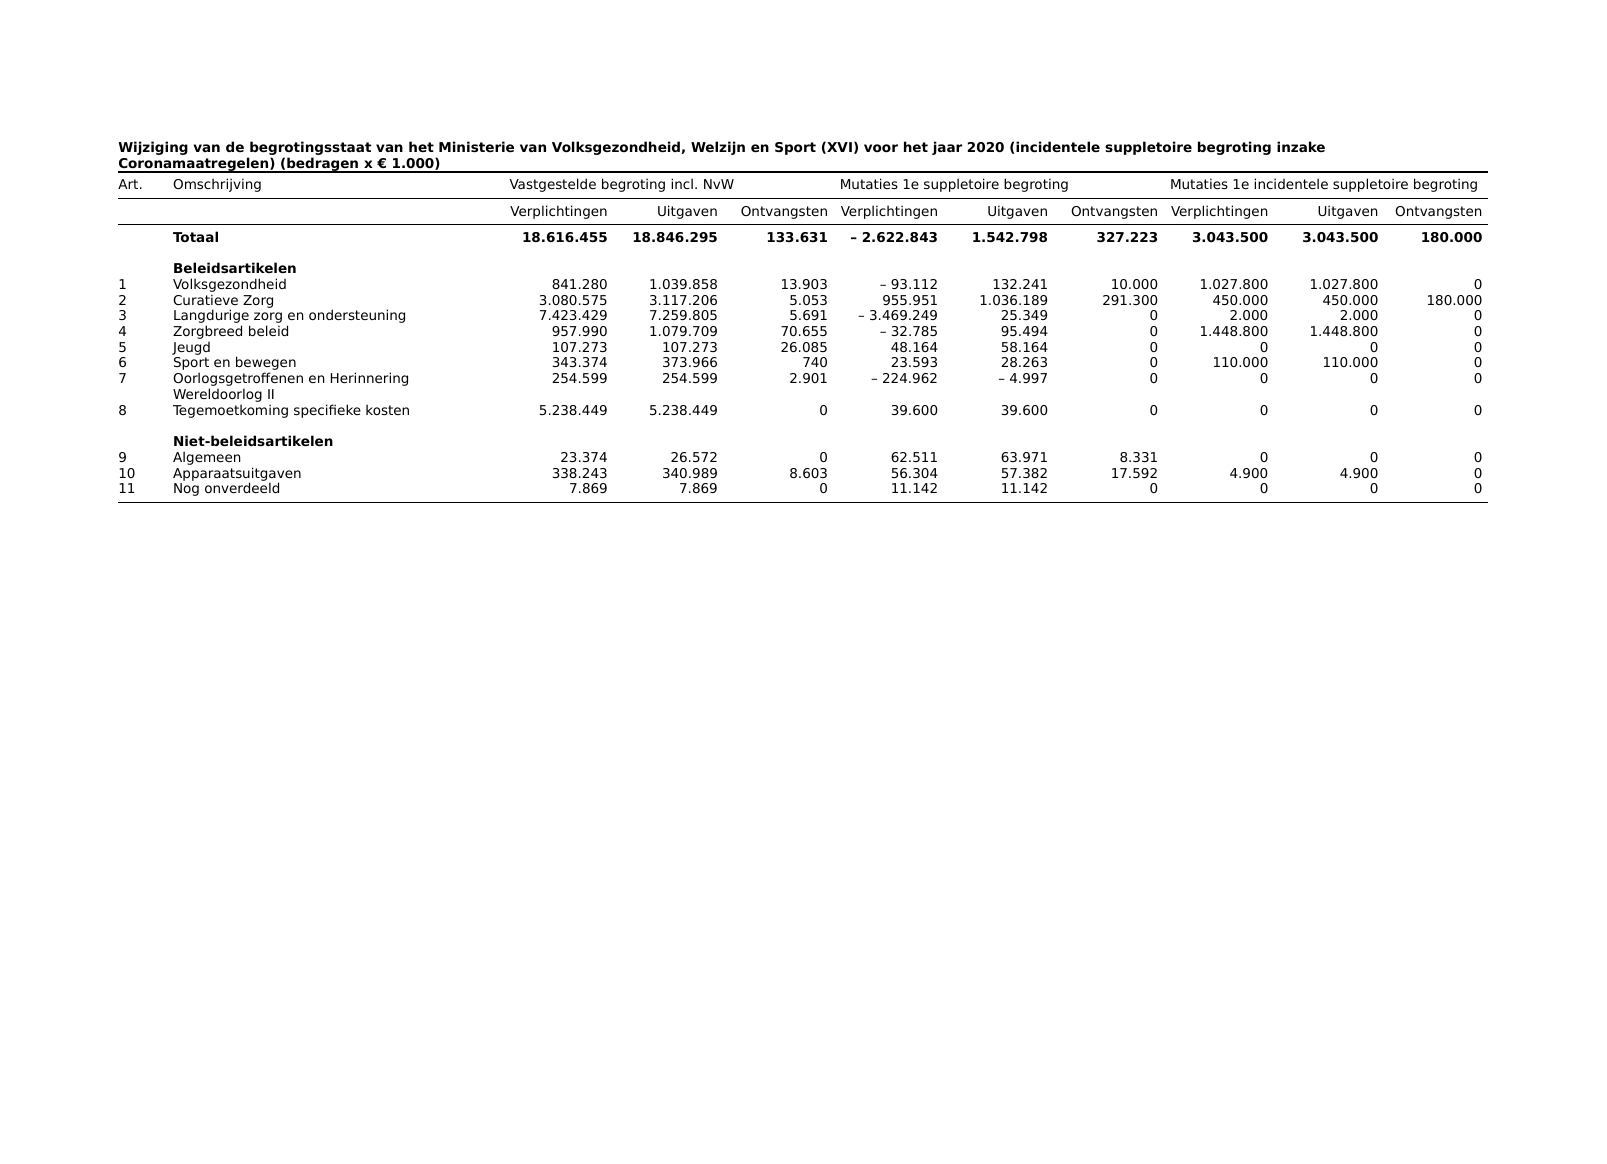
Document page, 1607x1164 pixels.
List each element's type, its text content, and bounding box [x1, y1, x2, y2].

table_cell 740 [724, 355, 834, 371]
table_cell 11.142 [834, 481, 944, 502]
table_cell [167, 245, 503, 261]
table_cell 28.263 [944, 355, 1054, 371]
table_cell 1.027.800 [1164, 277, 1274, 292]
table_cell [503, 261, 613, 277]
table_cell 0 [1164, 371, 1274, 402]
table_cell 340.989 [614, 465, 723, 481]
table_cell [118, 199, 167, 224]
table_cell 0 [1384, 403, 1488, 418]
table_cell 7.869 [503, 481, 613, 502]
table_cell [167, 418, 503, 434]
table_cell 63.971 [944, 450, 1054, 465]
table_cell 450.000 [1164, 293, 1274, 308]
table_cell [834, 261, 944, 277]
table_cell 5.691 [724, 308, 834, 324]
table_cell Omschrijving [167, 173, 503, 198]
table_cell [834, 418, 944, 434]
table_cell [1164, 418, 1274, 434]
table_cell 11.142 [944, 481, 1054, 502]
table_cell 57.382 [944, 465, 1054, 481]
table_cell Uitgaven [944, 199, 1054, 224]
table_cell Niet-beleidsartikelen [167, 434, 503, 450]
table_cell 0 [1164, 450, 1274, 465]
table_cell 110.000 [1274, 355, 1384, 371]
table_cell 2 [118, 293, 167, 308]
table_cell 180.000 [1384, 293, 1488, 308]
table_cell 254.599 [614, 371, 723, 402]
table_cell [944, 261, 1054, 277]
table_cell 1 [118, 277, 167, 292]
table_cell – 2.622.843 [834, 225, 944, 245]
table_cell 291.300 [1054, 293, 1164, 308]
table_cell 0 [1164, 481, 1274, 502]
table_cell [118, 434, 167, 450]
table_cell 4.900 [1164, 465, 1274, 481]
table_cell Jeugd [167, 340, 503, 355]
table_cell 0 [1054, 308, 1164, 324]
table_cell 0 [1054, 371, 1164, 402]
table_cell [118, 225, 167, 245]
table_cell 0 [724, 481, 834, 502]
table_cell Nog onverdeeld [167, 481, 503, 502]
table_cell 5.238.449 [614, 403, 723, 418]
table_cell 3.117.206 [614, 293, 723, 308]
table_cell [167, 199, 503, 224]
table_cell 0 [1384, 371, 1488, 402]
table_cell [118, 245, 167, 261]
table_cell 0 [1054, 355, 1164, 371]
table_cell 327.223 [1054, 225, 1164, 245]
table_cell [1054, 245, 1164, 261]
table_cell 254.599 [503, 371, 613, 402]
table_cell Ontvangsten [724, 199, 834, 224]
table_cell Mutaties 1e suppletoire begroting [834, 173, 1164, 198]
table_cell [1384, 418, 1488, 434]
table_cell 957.990 [503, 324, 613, 339]
table_cell 26.572 [614, 450, 723, 465]
table_cell 0 [1384, 324, 1488, 339]
table_cell 2.000 [1164, 308, 1274, 324]
table_cell 0 [1274, 371, 1384, 402]
table_cell 25.349 [944, 308, 1054, 324]
table_cell Apparaatsuitgaven [167, 465, 503, 481]
table_cell 0 [1384, 340, 1488, 355]
table_cell 0 [1054, 403, 1164, 418]
table_cell 56.304 [834, 465, 944, 481]
table_cell [724, 434, 834, 450]
table_cell 955.951 [834, 293, 944, 308]
table_cell 4.900 [1274, 465, 1384, 481]
table_cell 39.600 [944, 403, 1054, 418]
table_cell [944, 418, 1054, 434]
table_cell Tegemoetkoming specifieke kosten [167, 403, 503, 418]
table_cell 11 [118, 481, 167, 502]
table_cell – 32.785 [834, 324, 944, 339]
table_cell [1384, 434, 1488, 450]
table_cell 0 [724, 450, 834, 465]
table_cell 5.238.449 [503, 403, 613, 418]
table_cell 0 [724, 403, 834, 418]
table_cell 3.043.500 [1164, 225, 1274, 245]
table_cell [503, 245, 613, 261]
table_header Wijziging van de begrotingsstaat van het Ministerie van Volksgezondheid, Welzijn en Sport (XVI) voor het jaar 2020 (incidentele suppletoire begroting inzake Coronamaatregelen) (bedragen x € 1.000) [118, 140, 1488, 171]
table_cell 338.243 [503, 465, 613, 481]
table_cell Verplichtingen [834, 199, 944, 224]
table_cell Vastgestelde begroting incl. NvW [503, 173, 834, 198]
table_cell [1274, 245, 1384, 261]
table_cell 7.869 [614, 481, 723, 502]
table_cell 18.616.455 [503, 225, 613, 245]
table_cell [1164, 434, 1274, 450]
table_cell – 224.962 [834, 371, 944, 402]
table_cell Oorlogsgetroffenen en Herinnering Wereldoorlog II [167, 371, 503, 402]
table_cell [118, 261, 167, 277]
table_cell 180.000 [1384, 225, 1488, 245]
table_cell [614, 261, 723, 277]
table_cell 0 [1054, 324, 1164, 339]
table_cell 39.600 [834, 403, 944, 418]
table_cell 3 [118, 308, 167, 324]
table_cell 2.000 [1274, 308, 1384, 324]
table_cell Art. [118, 173, 167, 198]
table_cell 107.273 [503, 340, 613, 355]
table_cell 373.966 [614, 355, 723, 371]
table_cell 0 [1164, 403, 1274, 418]
table_cell 1.542.798 [944, 225, 1054, 245]
table_cell [834, 434, 944, 450]
table_cell 23.374 [503, 450, 613, 465]
table_cell 18.846.295 [614, 225, 723, 245]
table_cell [1384, 261, 1488, 277]
table_cell 0 [1054, 340, 1164, 355]
table_cell 841.280 [503, 277, 613, 292]
table_cell 7.259.805 [614, 308, 723, 324]
table_cell [614, 434, 723, 450]
table_cell [1164, 261, 1274, 277]
table_cell 450.000 [1274, 293, 1384, 308]
table_cell 23.593 [834, 355, 944, 371]
table_cell Verplichtingen [503, 199, 613, 224]
table_cell 7 [118, 371, 167, 402]
table_cell 1.448.800 [1274, 324, 1384, 339]
table_cell [503, 418, 613, 434]
table_cell [724, 418, 834, 434]
table_cell 5.053 [724, 293, 834, 308]
table_cell 6 [118, 355, 167, 371]
table_cell [503, 434, 613, 450]
table_cell 110.000 [1164, 355, 1274, 371]
table_cell Langdurige zorg en ondersteuning [167, 308, 503, 324]
table_cell Algemeen [167, 450, 503, 465]
table_cell Verplichtingen [1164, 199, 1274, 224]
table_cell 2.901 [724, 371, 834, 402]
table_cell 7.423.429 [503, 308, 613, 324]
table_cell 343.374 [503, 355, 613, 371]
table_cell 1.039.858 [614, 277, 723, 292]
table_cell [724, 245, 834, 261]
table_cell Ontvangsten [1054, 199, 1164, 224]
table_cell 62.511 [834, 450, 944, 465]
table_cell Totaal [167, 225, 503, 245]
table_cell 107.273 [614, 340, 723, 355]
table_cell 0 [1274, 340, 1384, 355]
table_cell [1274, 434, 1384, 450]
table_cell 70.655 [724, 324, 834, 339]
table_cell 1.036.189 [944, 293, 1054, 308]
table_cell 0 [1054, 481, 1164, 502]
table_cell [1054, 434, 1164, 450]
table_cell 0 [1384, 355, 1488, 371]
table_cell [944, 245, 1054, 261]
table_cell 0 [1164, 340, 1274, 355]
table_cell 5 [118, 340, 167, 355]
table_cell Ontvangsten [1384, 199, 1488, 224]
table_cell 95.494 [944, 324, 1054, 339]
table_cell 0 [1274, 403, 1384, 418]
table_cell 3.080.575 [503, 293, 613, 308]
table_cell Uitgaven [1274, 199, 1384, 224]
table_cell 58.164 [944, 340, 1054, 355]
table_cell Uitgaven [614, 199, 723, 224]
table_cell Curatieve Zorg [167, 293, 503, 308]
table_cell 10 [118, 465, 167, 481]
table_cell – 93.112 [834, 277, 944, 292]
table_cell [1054, 261, 1164, 277]
table_cell 8 [118, 403, 167, 418]
table_cell 133.631 [724, 225, 834, 245]
table_cell [944, 434, 1054, 450]
table_cell 8.331 [1054, 450, 1164, 465]
table_cell 26.085 [724, 340, 834, 355]
table_cell 1.027.800 [1274, 277, 1384, 292]
table_cell 0 [1274, 481, 1384, 502]
table_cell 10.000 [1054, 277, 1164, 292]
table_cell [834, 245, 944, 261]
table_cell [1164, 245, 1274, 261]
table_cell [614, 245, 723, 261]
table_cell 0 [1384, 450, 1488, 465]
table_cell 0 [1384, 481, 1488, 502]
table_cell [118, 418, 167, 434]
table_cell [614, 418, 723, 434]
table_cell Beleidsartikelen [167, 261, 503, 277]
table_cell 4 [118, 324, 167, 339]
table_cell Volksgezondheid [167, 277, 503, 292]
table_cell 1.448.800 [1164, 324, 1274, 339]
table_cell 17.592 [1054, 465, 1164, 481]
table_cell 1.079.709 [614, 324, 723, 339]
table_cell [1054, 418, 1164, 434]
table_cell [724, 261, 834, 277]
table_cell 3.043.500 [1274, 225, 1384, 245]
table_cell 0 [1274, 450, 1384, 465]
table_cell [1274, 418, 1384, 434]
table_cell 48.164 [834, 340, 944, 355]
table_cell 0 [1384, 465, 1488, 481]
table_cell 8.603 [724, 465, 834, 481]
table_cell 132.241 [944, 277, 1054, 292]
table_cell – 3.469.249 [834, 308, 944, 324]
table_cell 0 [1384, 277, 1488, 292]
table_cell 13.903 [724, 277, 834, 292]
table_cell Sport en bewegen [167, 355, 503, 371]
table_cell [1384, 245, 1488, 261]
table_cell Mutaties 1e incidentele suppletoire begroting [1164, 173, 1488, 198]
table_cell 9 [118, 450, 167, 465]
table_cell 0 [1384, 308, 1488, 324]
table_cell – 4.997 [944, 371, 1054, 402]
table_cell Zorgbreed beleid [167, 324, 503, 339]
table_cell [1274, 261, 1384, 277]
